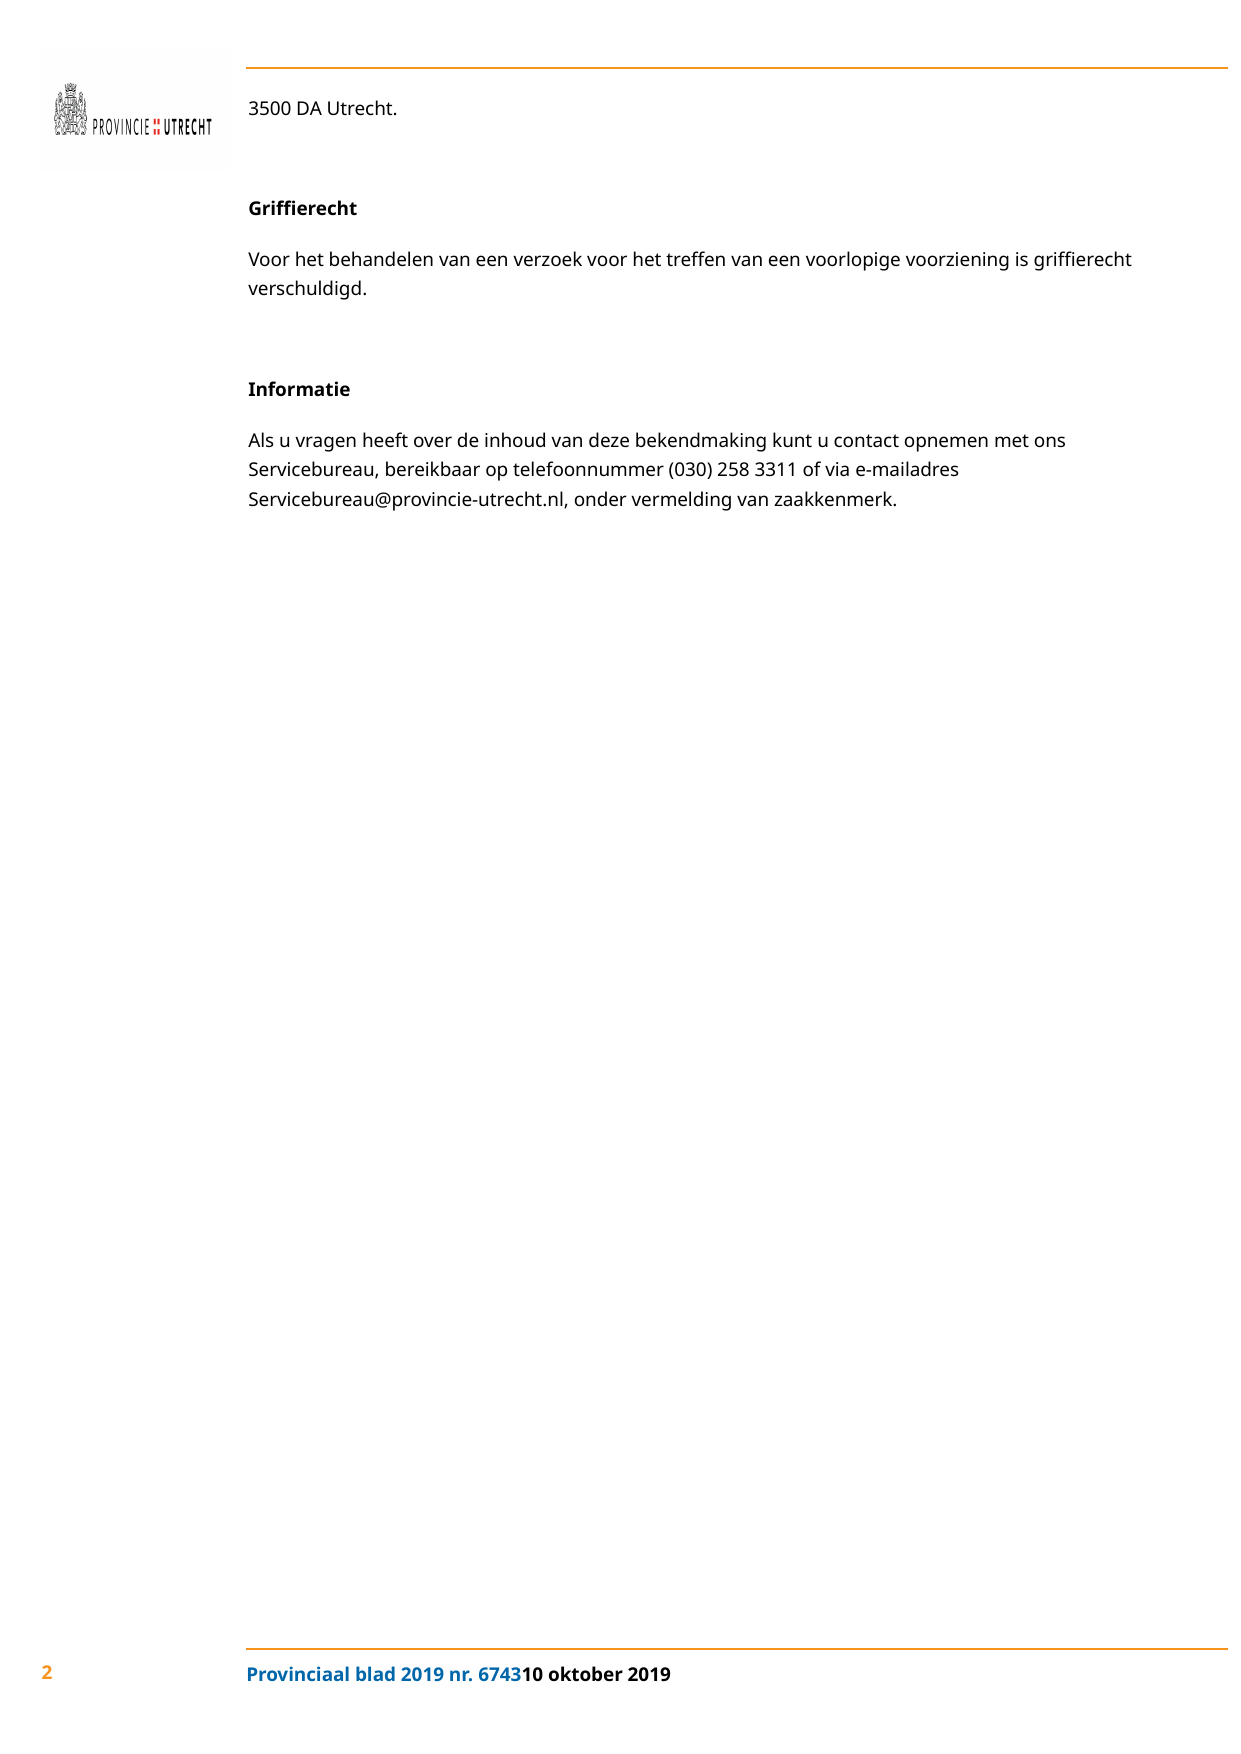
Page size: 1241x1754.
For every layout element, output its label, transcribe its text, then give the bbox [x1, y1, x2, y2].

text Informatie [248, 376, 1152, 402]
text Als u vragen heeft over de inhoud van deze bekendmaking kunt u contact opnemen met ons Servicebureau, bereikbaar op telefoonnummer (030) 258 3311 of via e-mailadres Servicebureau@provincie-utrecht.nl, onder vermelding van zaakkenmerk. [248, 427, 1152, 512]
picture [41, 47, 231, 172]
text Voor het behandelen van een verzoek voor het treffen van een voorlopige voorziening is griffierecht verschuldigd. [248, 246, 1152, 301]
text 3500 DA Utrecht. [248, 95, 1152, 121]
text Griffierecht [248, 196, 1152, 221]
